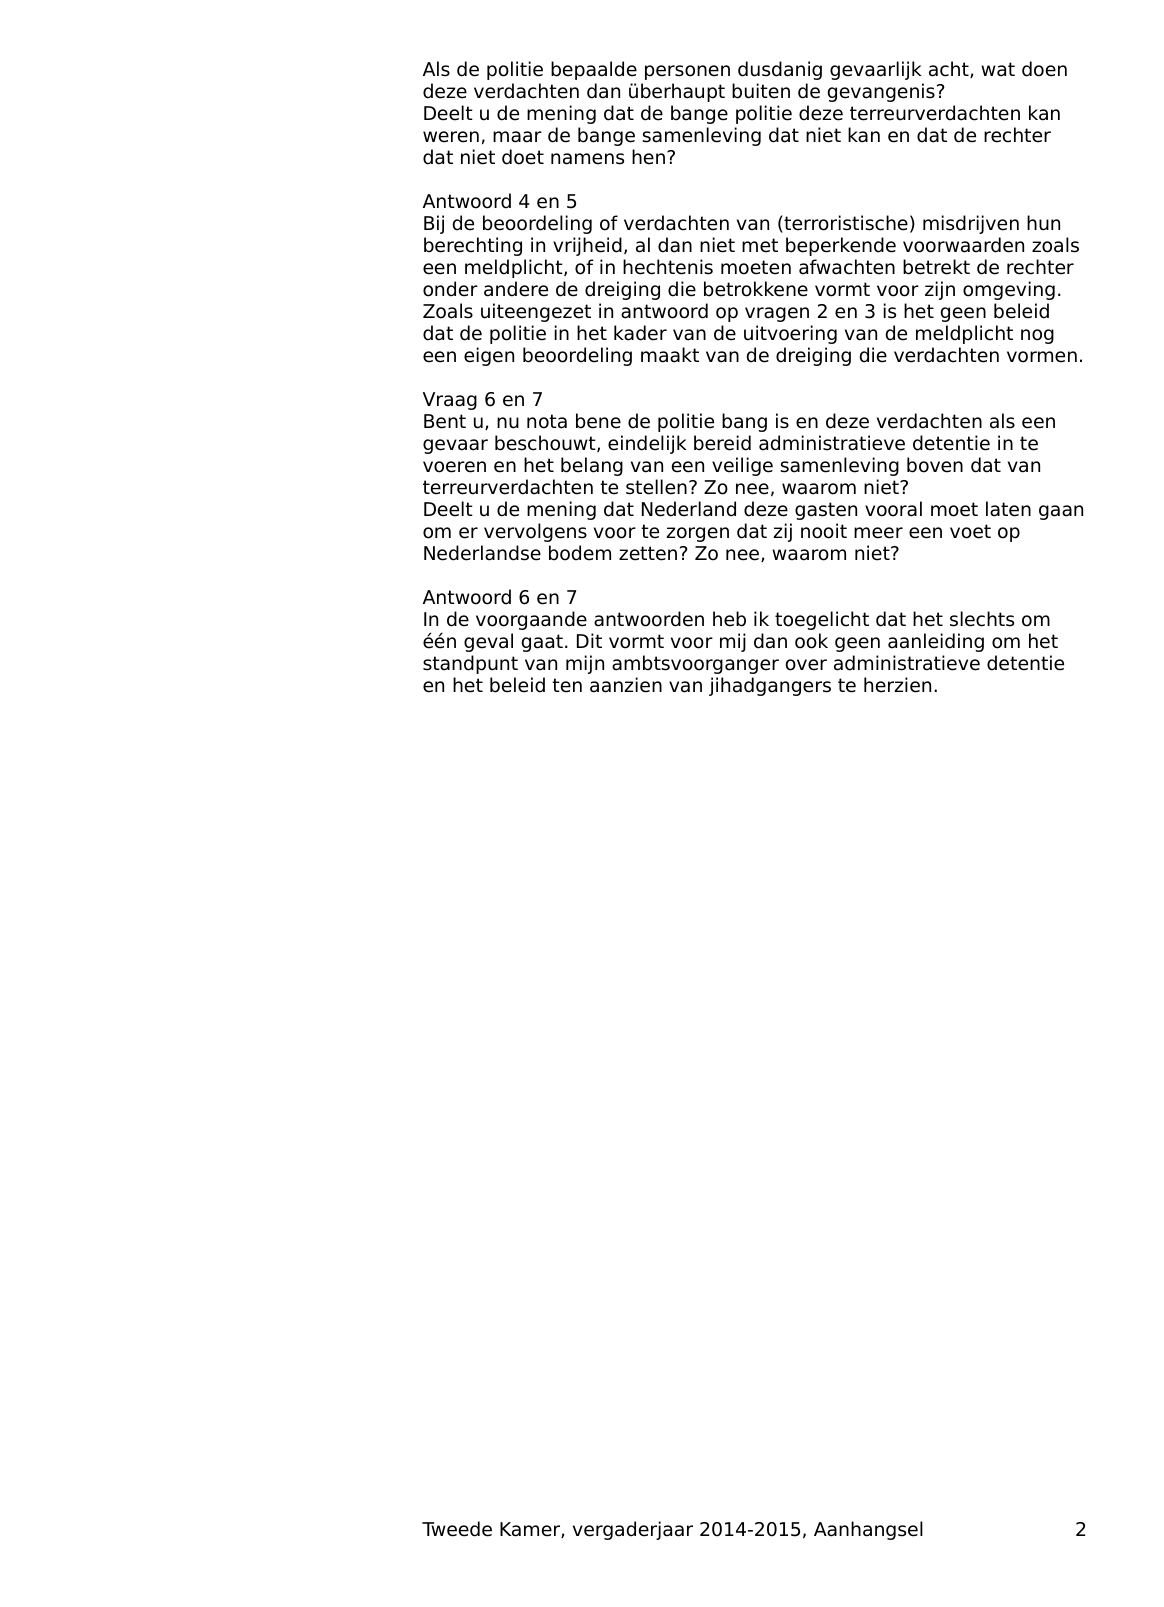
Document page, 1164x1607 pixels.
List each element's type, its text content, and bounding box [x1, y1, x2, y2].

text Antwoord 4 en 5 [422, 191, 1087, 213]
text Vraag 6 en 7 [422, 389, 1087, 411]
text Deelt u de mening dat Nederland deze gasten vooral moet laten gaan om er vervolgens voor te zorgen dat zij nooit meer een voet op Nederlandse bodem zetten? Zo nee, waarom niet? [422, 499, 1087, 565]
text Antwoord 6 en 7 [422, 587, 1087, 609]
text Bent u, nu nota bene de politie bang is en deze verdachten als een gevaar beschouwt, eindelijk bereid administratieve detentie in te voeren en het belang van een veilige samenleving boven dat van terreurverdachten te stellen? Zo nee, waarom niet? [422, 411, 1087, 499]
text Bij de beoordeling of verdachten van (terroristische) misdrijven hun berechting in vrijheid, al dan niet met beperkende voorwaarden zoals een meldplicht, of in hechtenis moeten afwachten betrekt de rechter onder andere de dreiging die betrokkene vormt voor zijn omgeving. Zoals uiteengezet in antwoord op vragen 2 en 3 is het geen beleid dat de politie in het kader van de uitvoering van de meldplicht nog een eigen beoordeling maakt van de dreiging die verdachten vormen. [422, 213, 1087, 367]
text Deelt u de mening dat de bange politie deze terreurverdachten kan weren, maar de bange samenleving dat niet kan en dat de rechter dat niet doet namens hen? [422, 103, 1087, 169]
text Als de politie bepaalde personen dusdanig gevaarlijk acht, wat doen deze verdachten dan überhaupt buiten de gevangenis? [422, 59, 1087, 103]
text In de voorgaande antwoorden heb ik toegelicht dat het slechts om één geval gaat. Dit vormt voor mij dan ook geen aanleiding om het standpunt van mijn ambtsvoorganger over administratieve detentie en het beleid ten aanzien van jihadgangers te herzien. [422, 609, 1087, 697]
